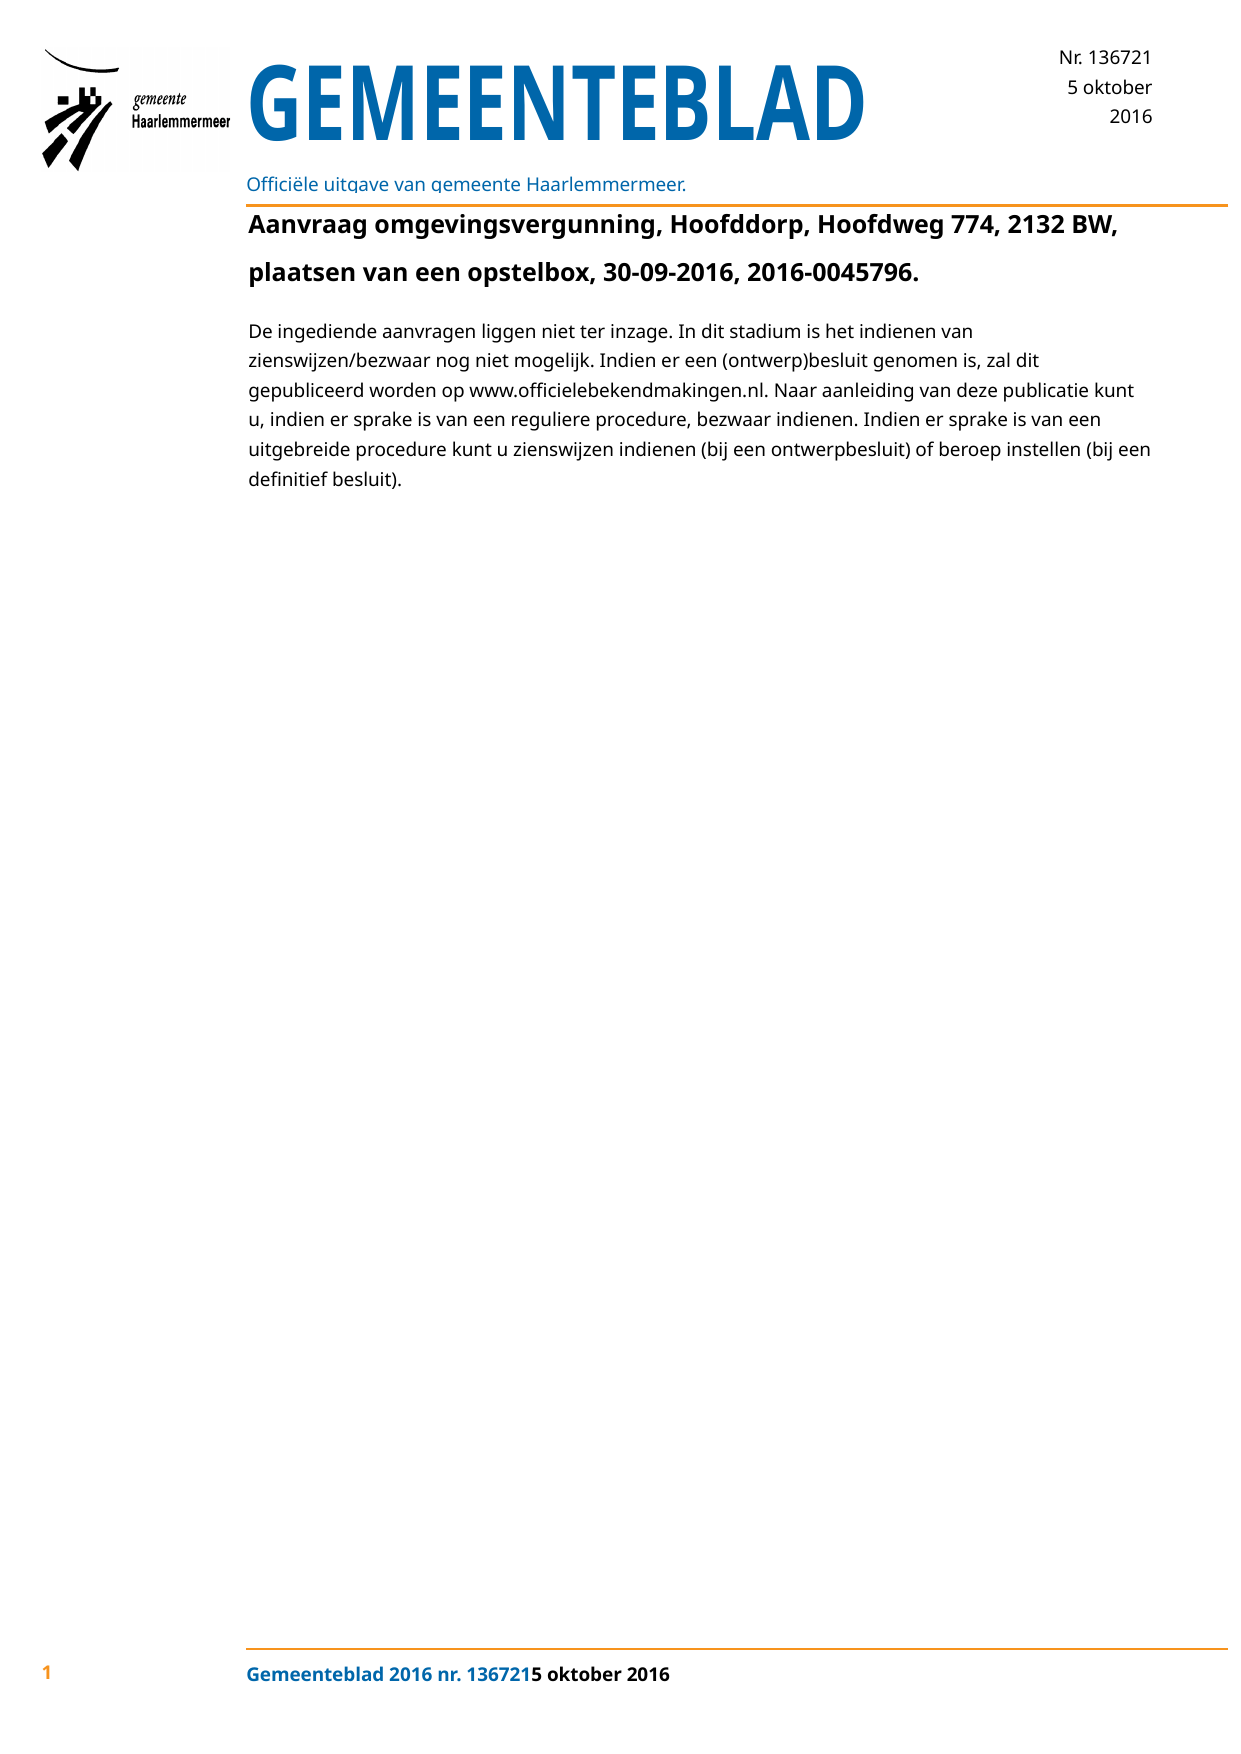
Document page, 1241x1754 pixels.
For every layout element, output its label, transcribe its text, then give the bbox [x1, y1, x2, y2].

picture [41, 47, 231, 172]
text De ingediende aanvragen liggen niet ter inzage. In dit stadium is het indienen van zienswijzen/bezwaar nog niet mogelijk. Indien er een (ontwerp)besluit genomen is, zal dit gepubliceerd worden op www.officielebekendmakingen.nl. Naar aanleiding van deze publicatie kunt u, indien er sprake is van een reguliere procedure, bezwaar indienen. Indien er sprake is van een uitgebreide procedure kunt u zienswijzen indienen (bij een ontwerpbesluit) of beroep instellen (bij een definitief besluit). [248, 318, 1152, 492]
text Aanvraag omgevingsvergunning, Hoofddorp, Hoofdweg 774, 2132 BW, plaatsen van een opstelbox, 30-09-2016, 2016-0045796. [248, 207, 1152, 288]
